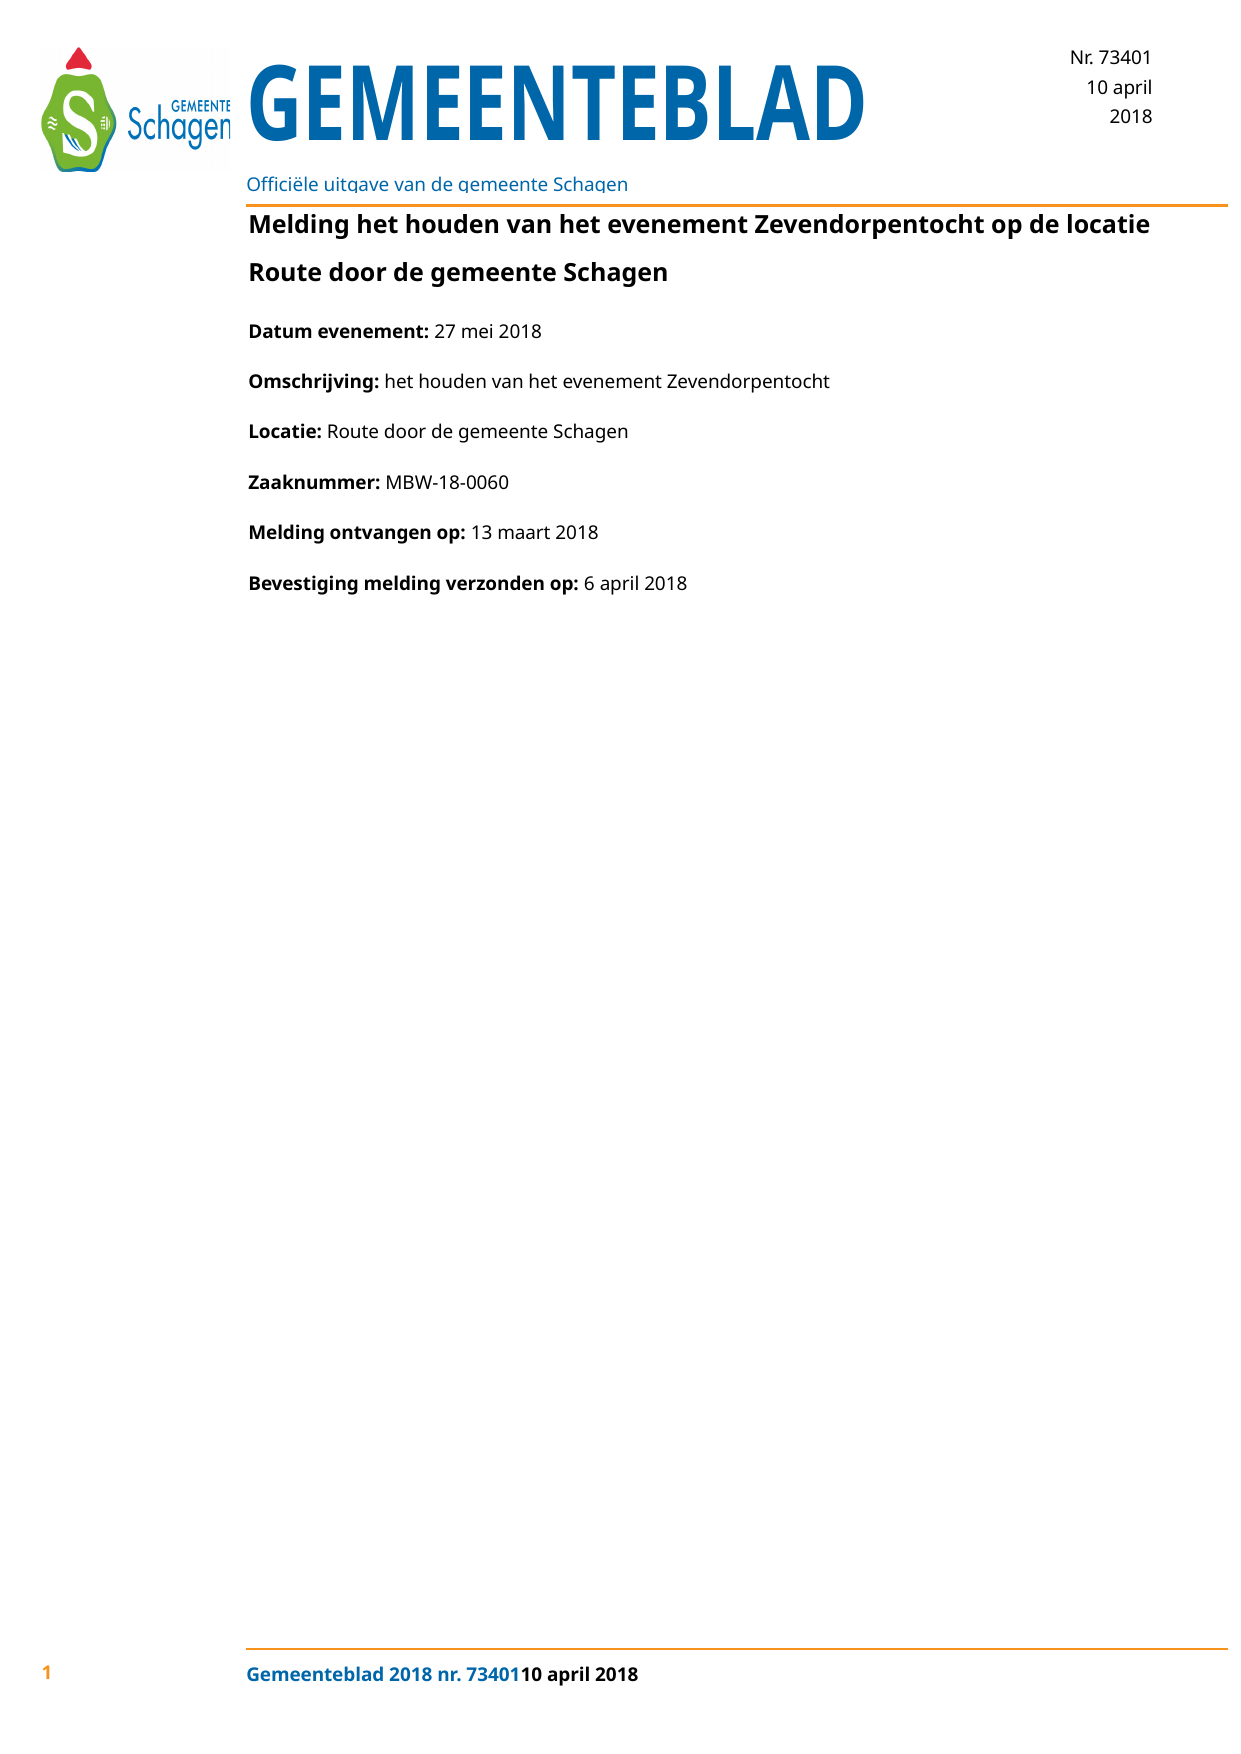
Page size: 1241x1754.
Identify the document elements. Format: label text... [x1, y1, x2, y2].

text Locatie: Route door de gemeente Schagen [248, 419, 1152, 444]
text Omschrijving: het houden van het evenement Zevendorpentocht [248, 368, 1152, 394]
text Datum evenement: 27 mei 2018 [248, 318, 1152, 344]
picture [41, 47, 231, 172]
text Bevestiging melding verzonden op: 6 april 2018 [248, 570, 1152, 596]
text Melding het houden van het evenement Zevendorpentocht op de locatie Route door de gemeente Schagen [248, 207, 1152, 288]
text Zaaknummer: MBW-18-0060 [248, 469, 1152, 495]
text Melding ontvangen op: 13 maart 2018 [248, 519, 1152, 545]
